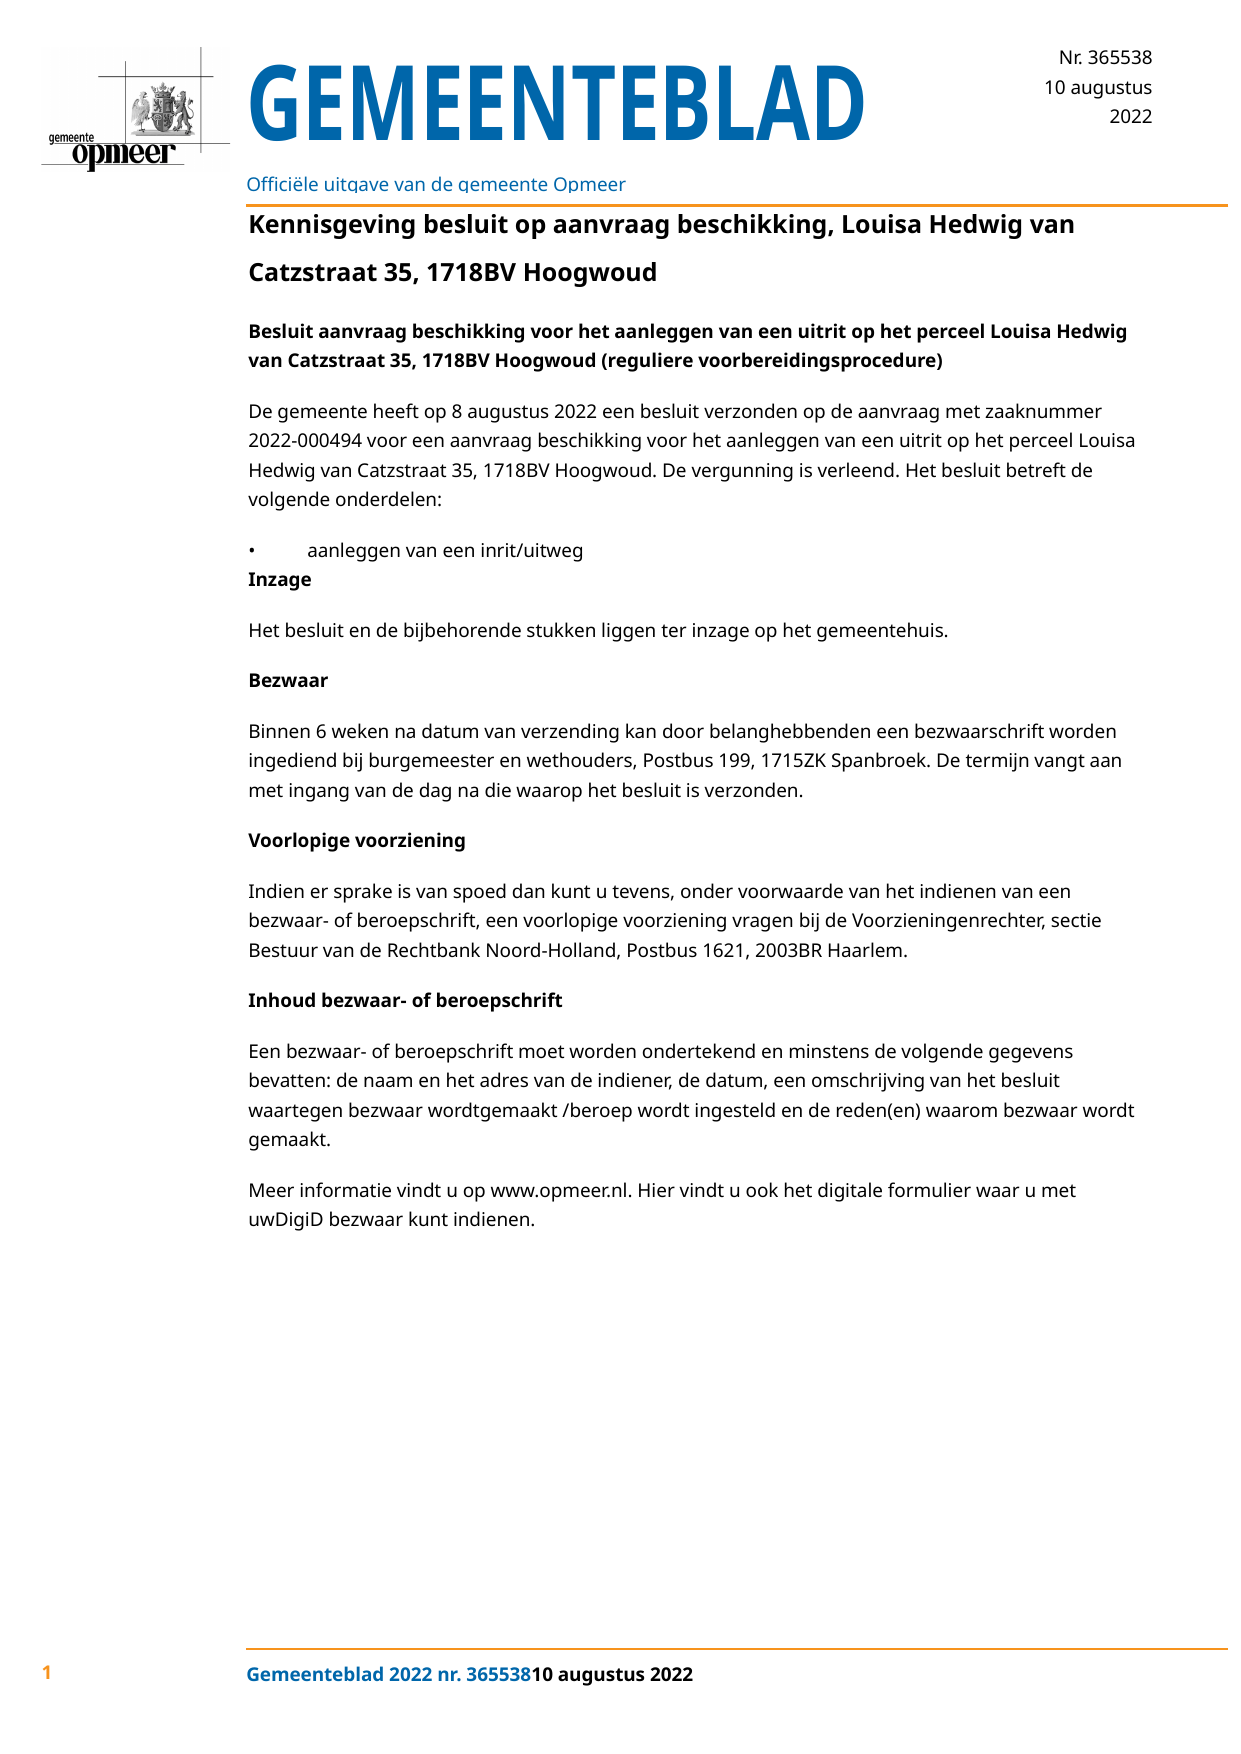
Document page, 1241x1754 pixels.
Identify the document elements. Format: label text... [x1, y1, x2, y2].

picture [41, 47, 231, 172]
text Het besluit en de bijbehorende stukken liggen ter inzage op het gemeentehuis. [248, 617, 1152, 643]
text Binnen 6 weken na datum van verzending kan door belanghebbenden een bezwaarschrift worden ingediend bij burgemeester en wethouders, Postbus 199, 1715ZK Spanbroek. De termijn vangt aan met ingang van de dag na die waarop het besluit is verzonden. [248, 718, 1152, 803]
text Inhoud bezwaar- of beroepschrift [248, 987, 1152, 1013]
text Bezwaar [248, 667, 1152, 693]
list aanleggen van een inrit/uitweg [248, 537, 1152, 563]
text Een bezwaar- of beroepschrift moet worden ondertekend en minstens de volgende gegevens bevatten: de naam en het adres van de indiener, de datum, een omschrijving van het besluit waartegen bezwaar wordtgemaakt /beroep wordt ingesteld en de reden(en) waarom bezwaar wordt gemaakt. [248, 1038, 1152, 1152]
text Indien er sprake is van spoed dan kunt u tevens, onder voorwaarde van het indienen van een bezwaar- of beroepschrift, een voorlopige voorziening vragen bij de Voorzieningenrechter, sectie Bestuur van de Rechtbank Noord-Holland, Postbus 1621, 2003BR Haarlem. [248, 878, 1152, 963]
text Inzage [248, 567, 1152, 592]
text De gemeente heeft op 8 augustus 2022 een besluit verzonden op de aanvraag met zaaknummer 2022-000494 voor een aanvraag beschikking voor het aanleggen van een uitrit op het perceel Louisa Hedwig van Catzstraat 35, 1718BV Hoogwoud. De vergunning is verleend. Het besluit betreft de volgende onderdelen: [248, 398, 1152, 512]
text Besluit aanvraag beschikking voor het aanleggen van een uitrit op het perceel Louisa Hedwig van Catzstraat 35, 1718BV Hoogwoud (reguliere voorbereidingsprocedure) [248, 318, 1152, 373]
text Voorlopige voorziening [248, 827, 1152, 853]
text Kennisgeving besluit op aanvraag beschikking, Louisa Hedwig van Catzstraat 35, 1718BV Hoogwoud [248, 207, 1152, 288]
text Meer informatie vindt u op www.opmeer.nl. Hier vindt u ook het digitale formulier waar u met uwDigiD bezwaar kunt indienen. [248, 1177, 1152, 1232]
